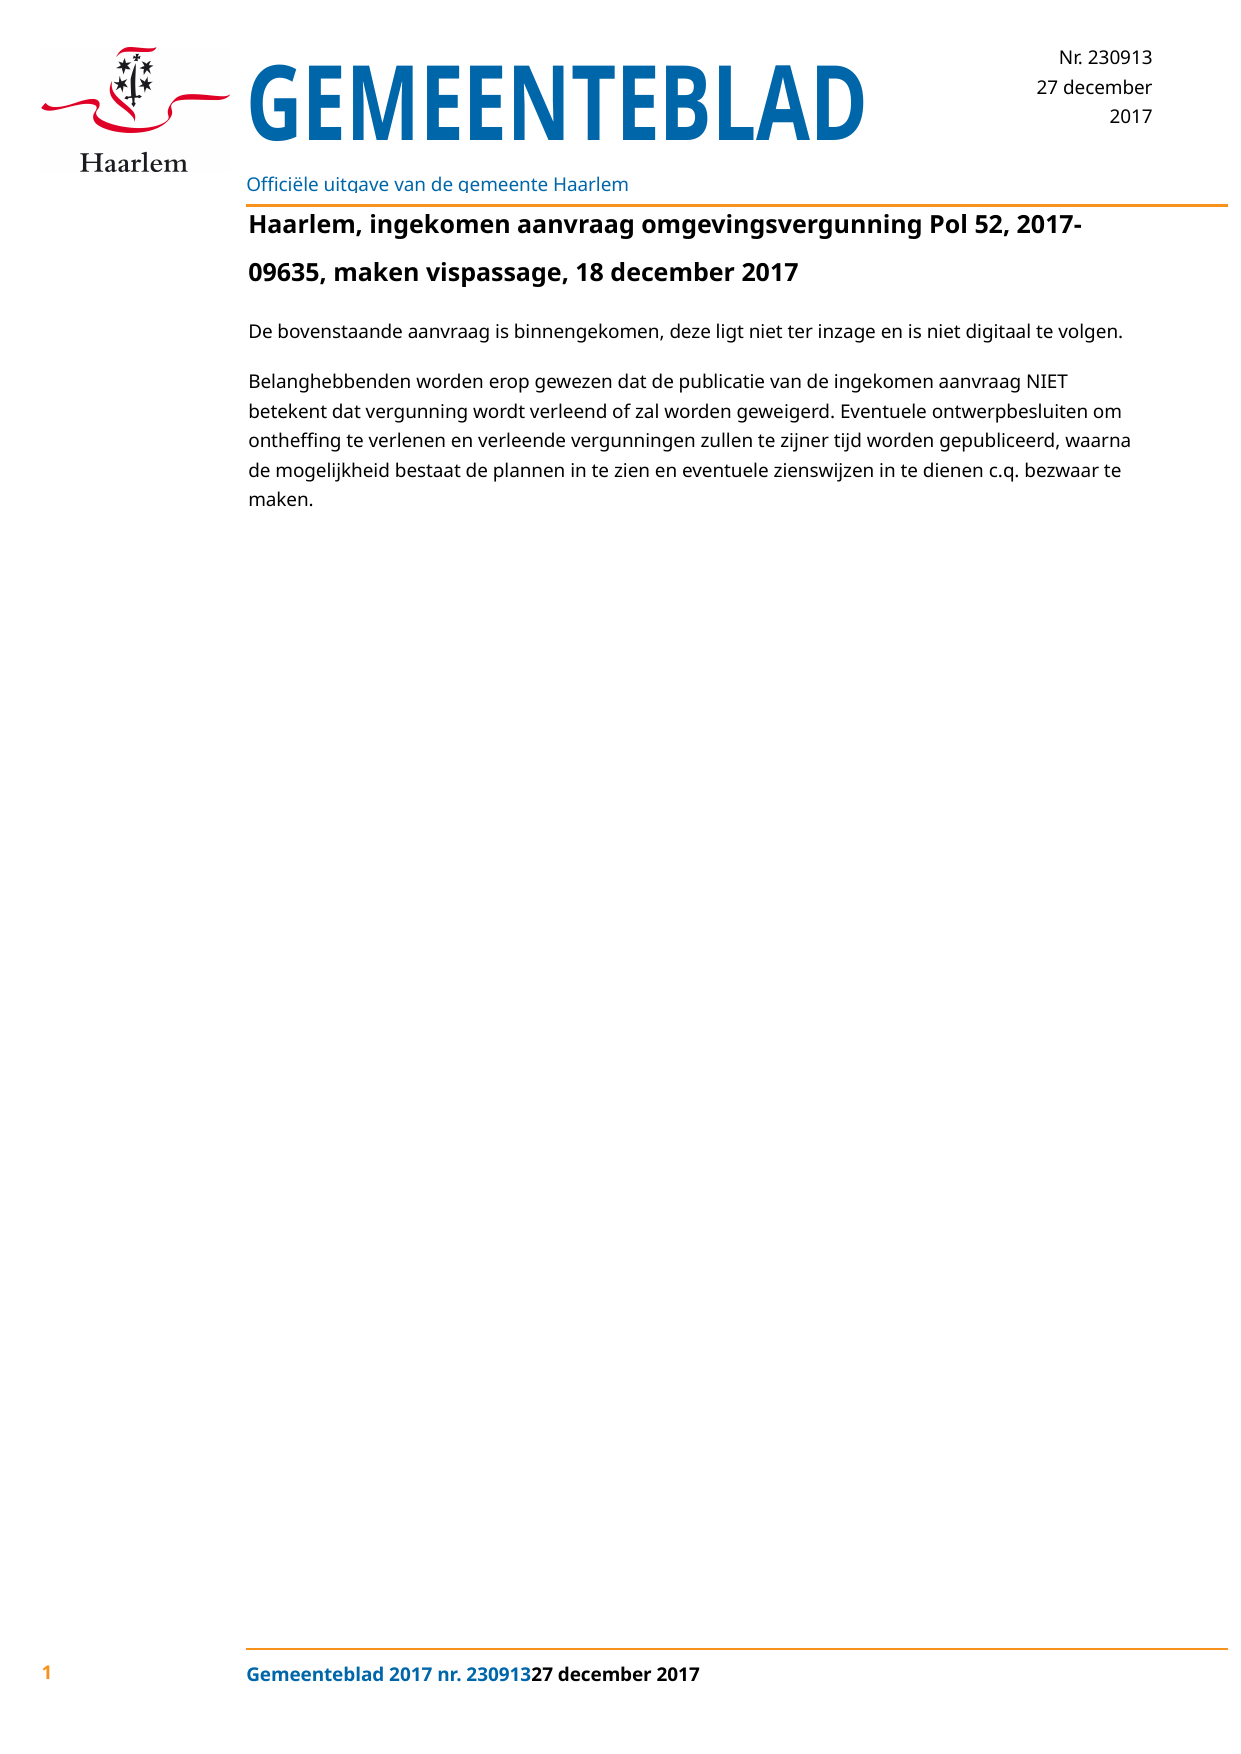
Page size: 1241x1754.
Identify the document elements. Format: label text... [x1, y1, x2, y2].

text Belanghebbenden worden erop gewezen dat de publicatie van de ingekomen aanvraag NIET betekent dat vergunning wordt verleend of zal worden geweigerd. Eventuele ontwerpbesluiten om ontheffing te verlenen en verleende vergunningen zullen te zijner tijd worden gepubliceerd, waarna de mogelijkheid bestaat de plannen in te zien en eventuele zienswijzen in te dienen c.q. bezwaar te maken. [248, 368, 1152, 512]
picture [41, 47, 231, 172]
text De bovenstaande aanvraag is binnengekomen, deze ligt niet ter inzage en is niet digitaal te volgen. [248, 318, 1152, 344]
text Haarlem, ingekomen aanvraag omgevingsvergunning Pol 52, 2017-09635, maken vispassage, 18 december 2017 [248, 207, 1152, 288]
